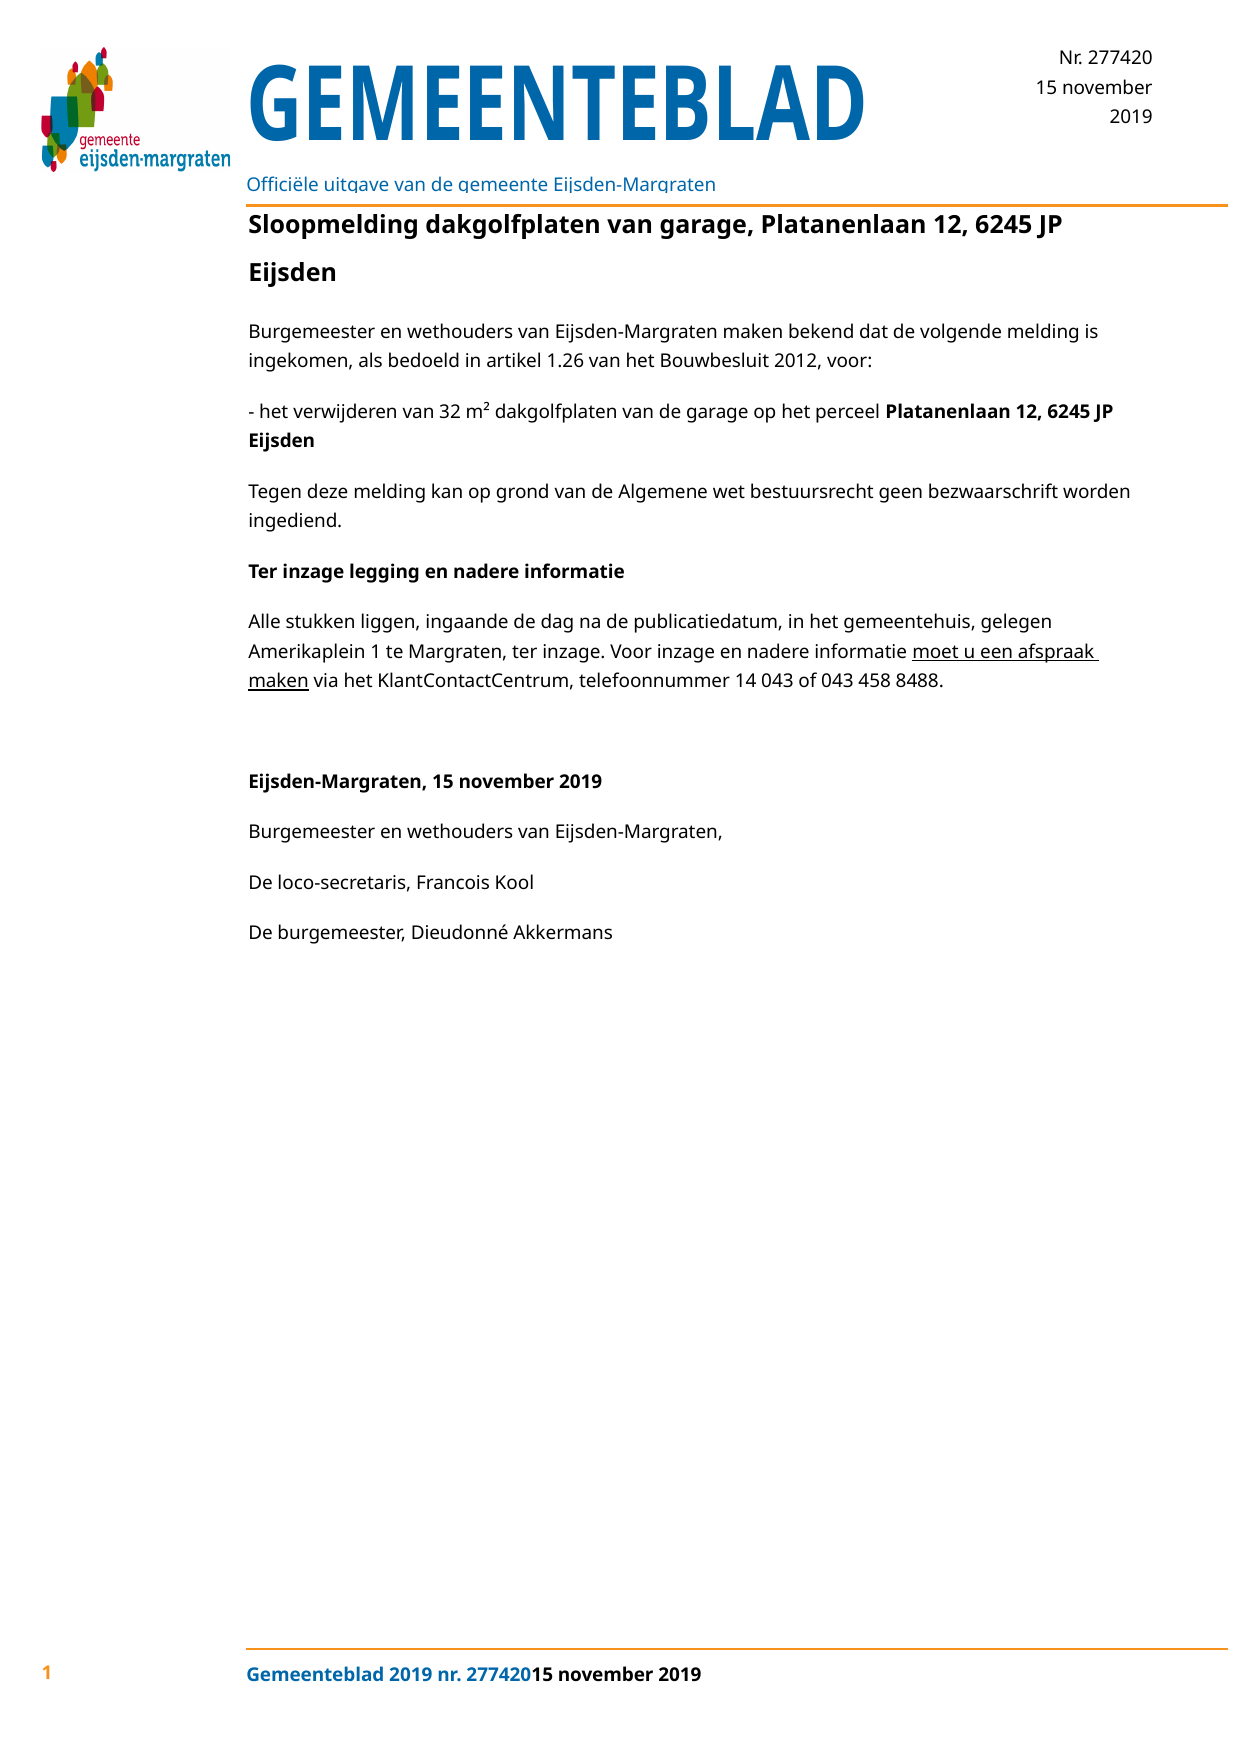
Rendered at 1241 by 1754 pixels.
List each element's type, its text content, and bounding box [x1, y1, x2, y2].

text - het verwijderen van 32 m² dakgolfplaten van de garage op het perceel Platanenlaan 12, 6245 JP Eijsden [248, 398, 1152, 453]
text Ter inzage legging en nadere informatie [248, 558, 1152, 584]
text Burgemeester en wethouders van Eijsden-Margraten, [248, 819, 1152, 844]
text De loco-secretaris, Francois Kool [248, 869, 1152, 895]
text De burgemeester, Dieudonné Akkermans [248, 919, 1152, 945]
text Alle stukken liggen, ingaande de dag na de publicatiedatum, in het gemeentehuis, gelegen Amerikaplein 1 te Margraten, ter inzage. Voor inzage en nadere informatie moet u een afspraak maken via het KlantContactCentrum, telefoonnummer 14 043 of 043 458 8488. [248, 608, 1152, 693]
text Sloopmelding dakgolfplaten van garage, Platanenlaan 12, 6245 JP Eijsden [248, 207, 1152, 288]
text Tegen deze melding kan op grond van de Algemene wet bestuursrecht geen bezwaarschrift worden ingediend. [248, 478, 1152, 533]
text Eijsden-Margraten, 15 november 2019 [248, 768, 1152, 794]
picture [41, 47, 231, 172]
text Burgemeester en wethouders van Eijsden-Margraten maken bekend dat de volgende melding is ingekomen, als bedoeld in artikel 1.26 van het Bouwbesluit 2012, voor: [248, 318, 1152, 373]
